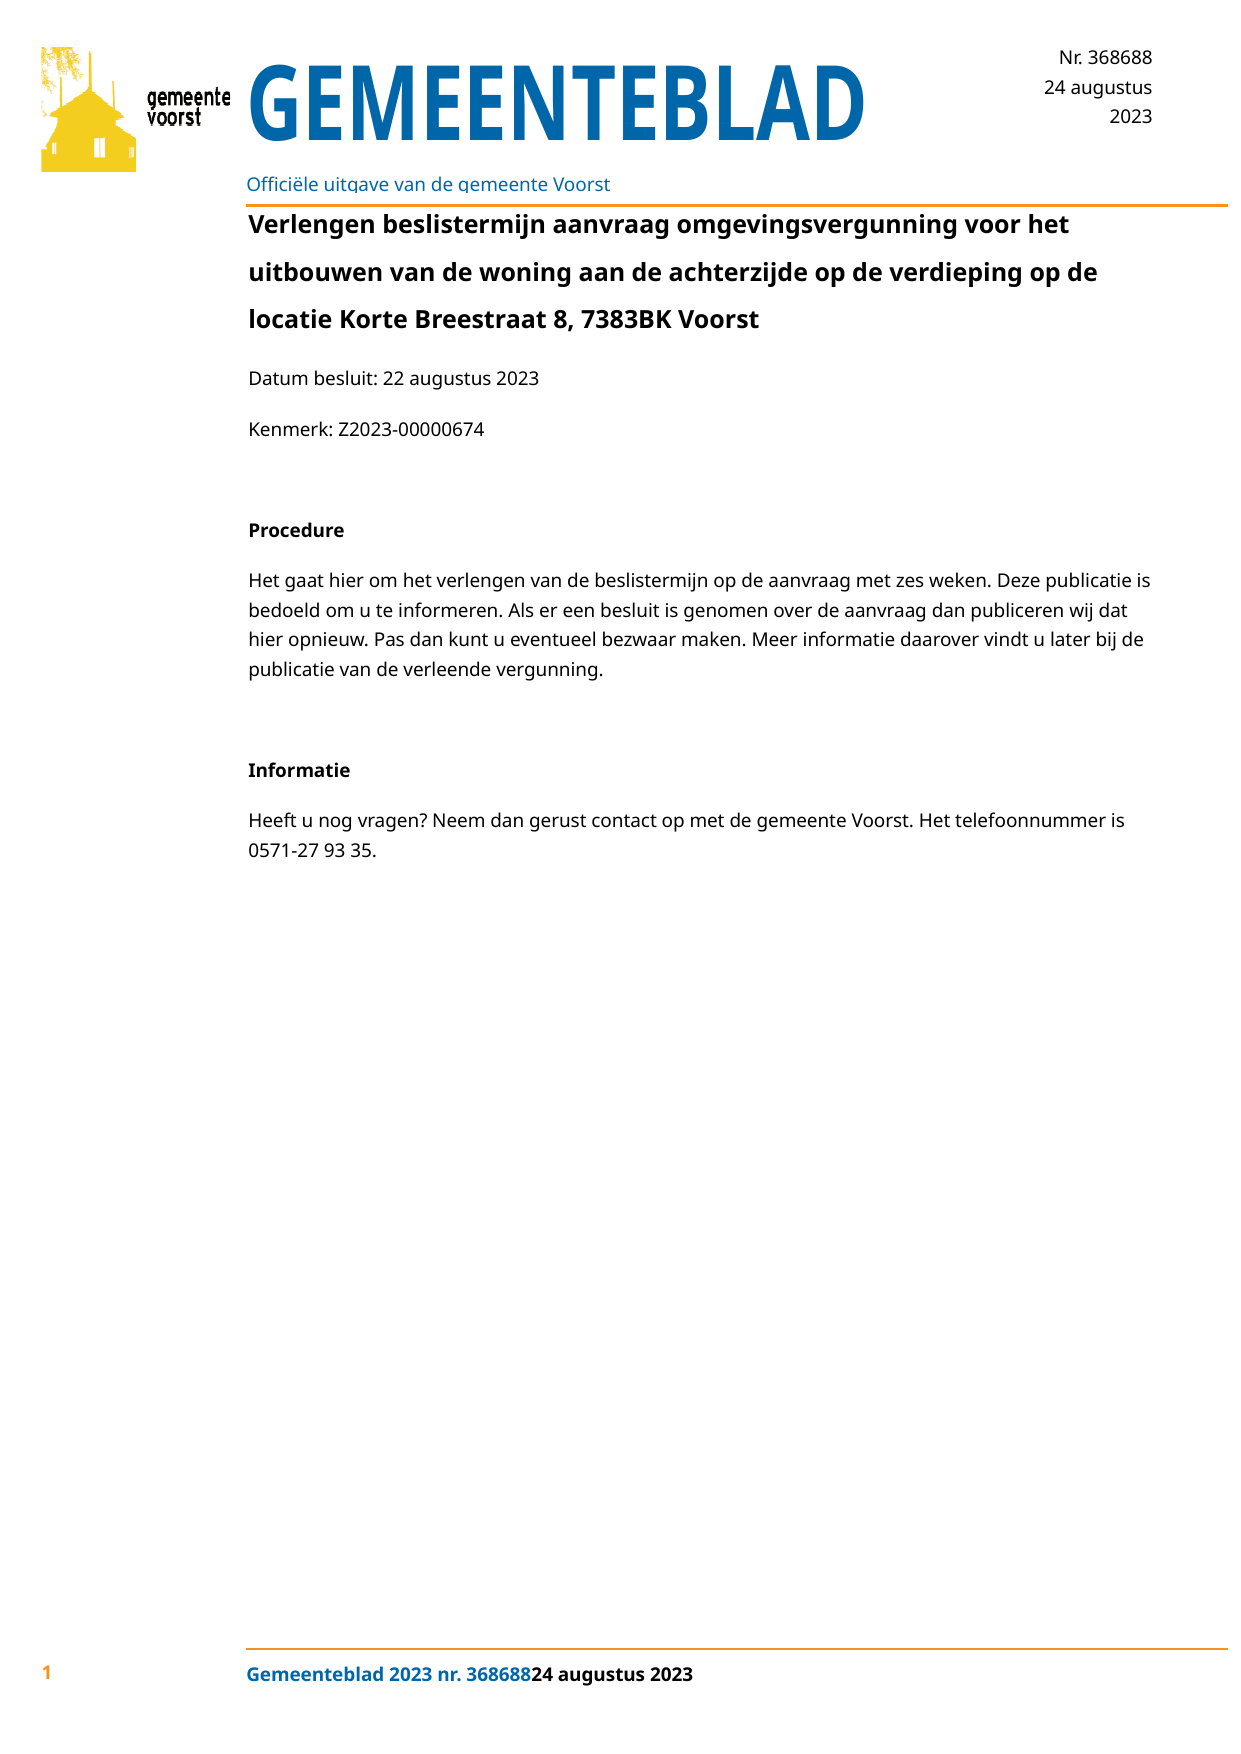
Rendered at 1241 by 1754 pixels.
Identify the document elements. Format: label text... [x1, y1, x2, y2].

text Informatie [248, 757, 1152, 782]
text Procedure [248, 517, 1152, 542]
text Heeft u nog vragen? Neem dan gerust contact op met de gemeente Voorst. Het telefoonnummer is 0571-27 93 35. [248, 807, 1152, 862]
text Verlengen beslistermijn aanvraag omgevingsvergunning voor het uitbouwen van de woning aan de achterzijde op de verdieping op de locatie Korte Breestraat 8, 7383BK Voorst [248, 207, 1152, 336]
text Datum besluit: 22 augustus 2023 [248, 366, 1152, 391]
text Het gaat hier om het verlengen van de beslistermijn op de aanvraag met zes weken. Deze publicatie is bedoeld om u te informeren. Als er een besluit is genomen over de aanvraag dan publiceren wij dat hier opnieuw. Pas dan kunt u eventueel bezwaar maken. Meer informatie daarover vindt u later bij de publicatie van de verleende vergunning. [248, 567, 1152, 682]
text Kenmerk: Z2023-00000674 [248, 416, 1152, 442]
picture [41, 47, 231, 172]
